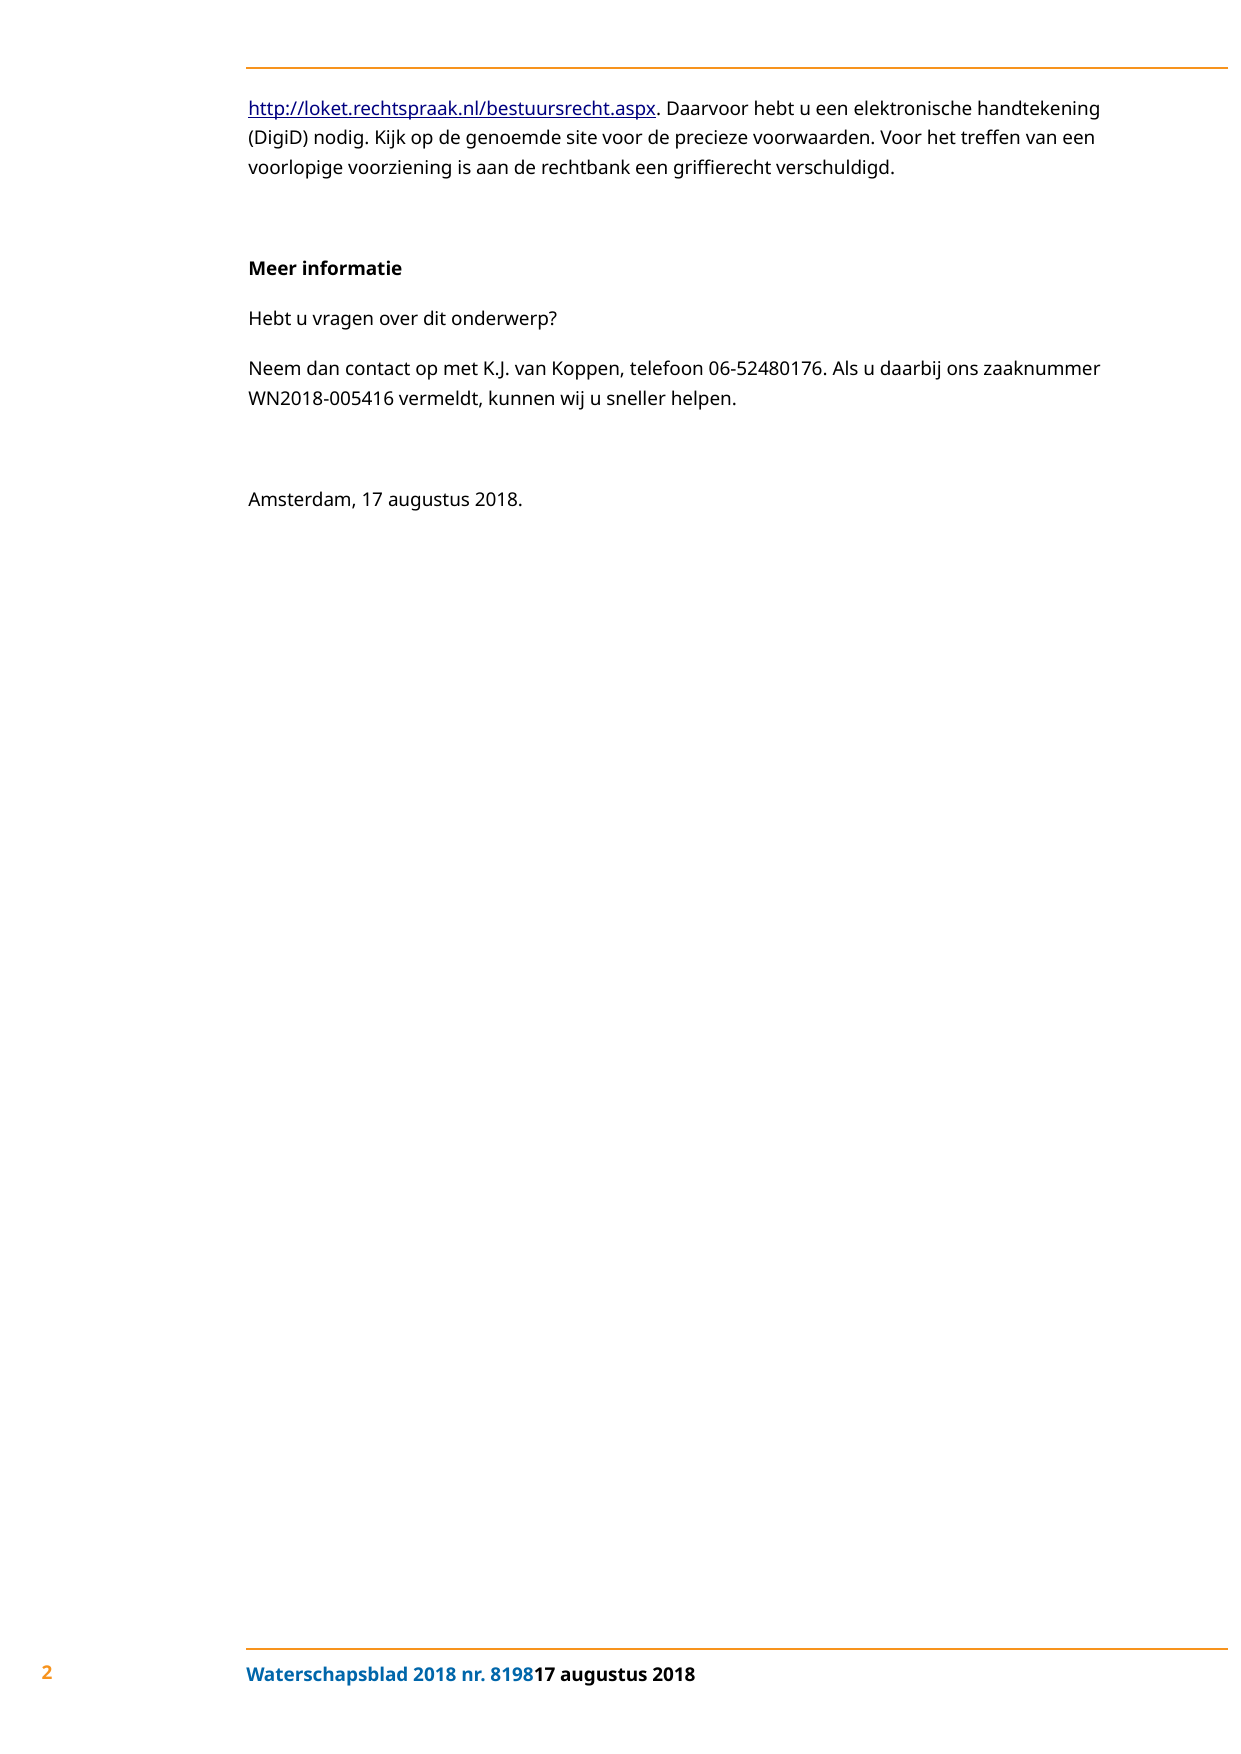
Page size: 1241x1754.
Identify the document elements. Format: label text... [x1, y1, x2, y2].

text Meer informatie [248, 255, 1152, 281]
picture [41, 47, 231, 172]
text Hebt u vragen over dit onderwerp? [248, 305, 1152, 331]
text http://loket.rechtspraak.nl/bestuursrecht.aspx. Daarvoor hebt u een elektronische handtekening (DigiD) nodig. Kijk op de genoemde site voor de precieze voorwaarden. Voor het treffen van een voorlopige voorziening is aan de rechtbank een griffierecht verschuldigd. [248, 95, 1152, 180]
text Amsterdam, 17 augustus 2018. [248, 486, 1152, 512]
text Neem dan contact op met K.J. van Koppen, telefoon 06-52480176. Als u daarbij ons zaaknummer WN2018-005416 vermeldt, kunnen wij u sneller helpen. [248, 356, 1152, 411]
